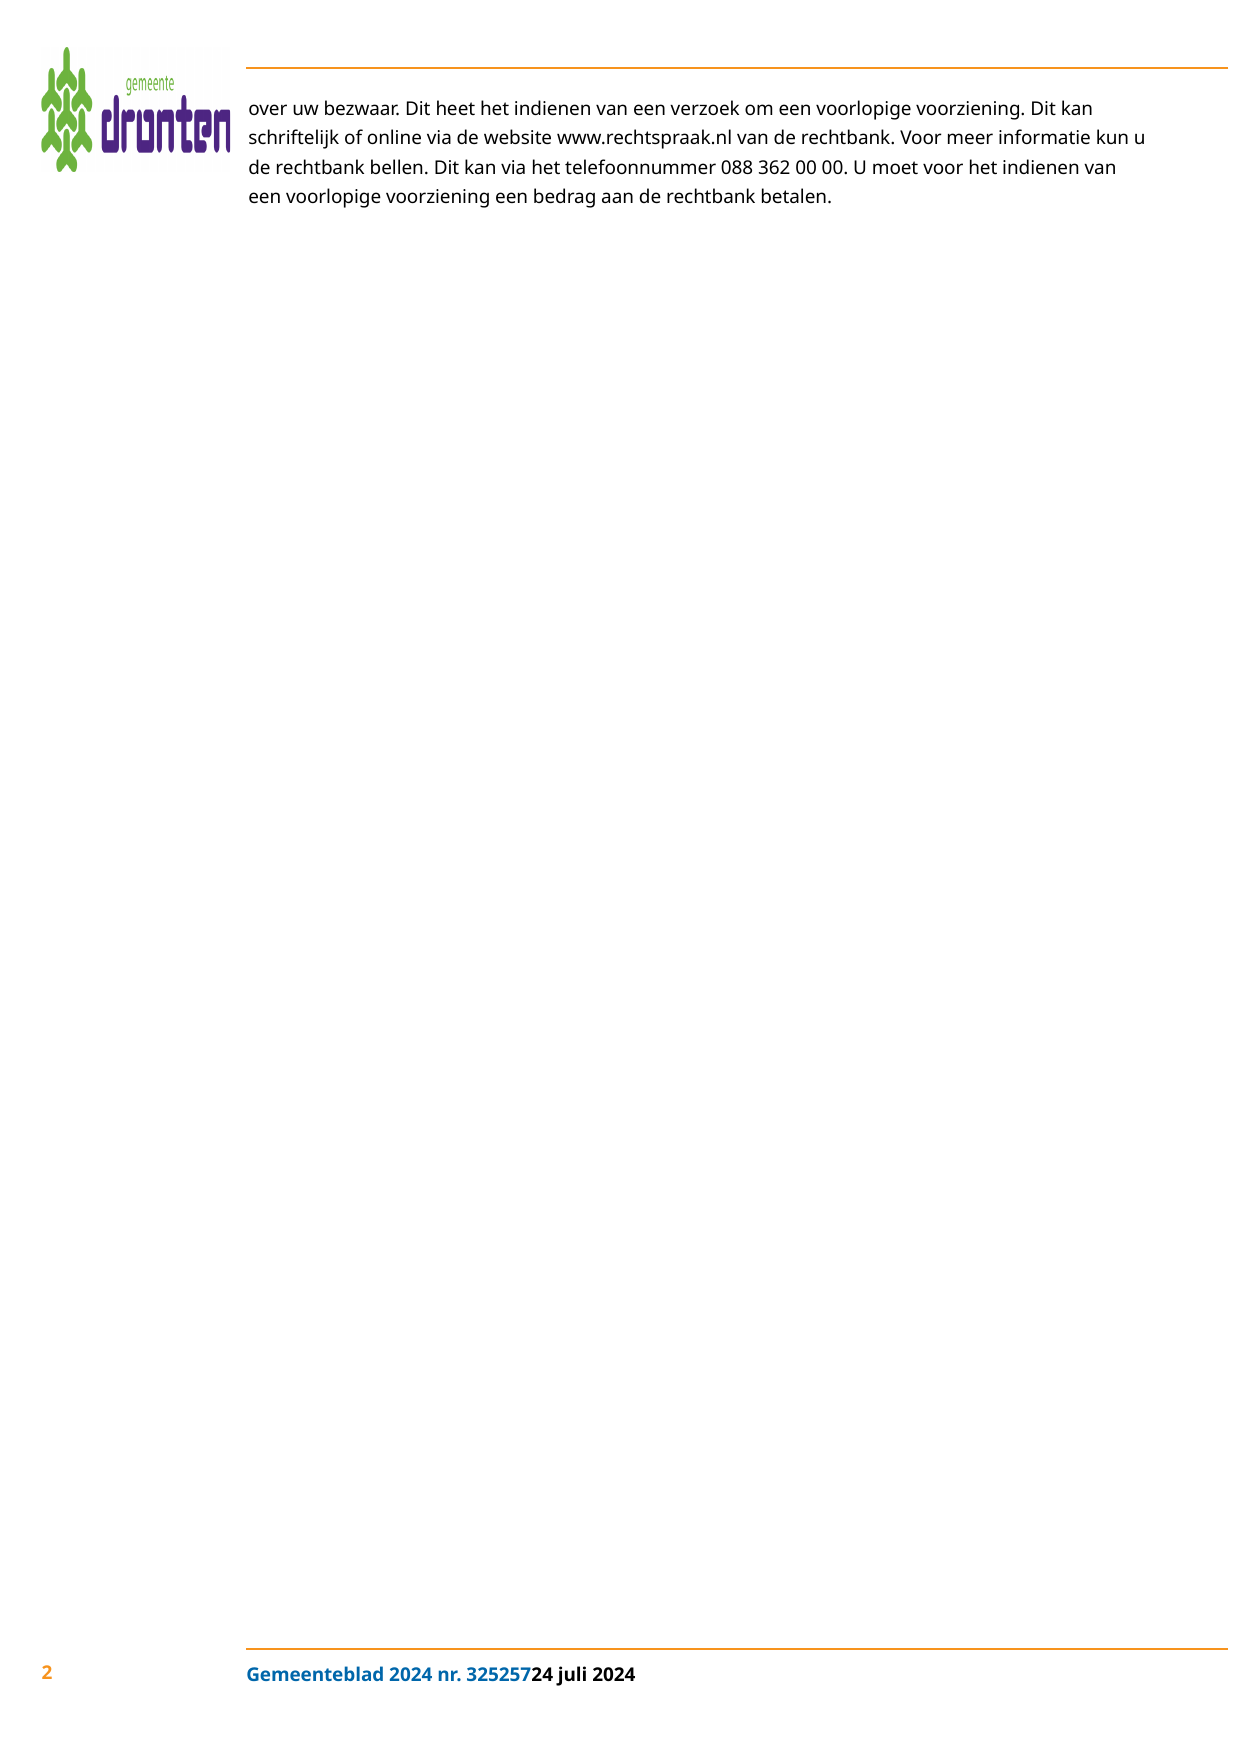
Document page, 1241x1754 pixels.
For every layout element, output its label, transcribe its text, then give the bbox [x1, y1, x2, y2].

picture [41, 47, 231, 172]
text over uw bezwaar. Dit heet het indienen van een verzoek om een voorlopige voorziening. Dit kan schriftelijk of online via de website www.rechtspraak.nl van de rechtbank. Voor meer informatie kun u de rechtbank bellen. Dit kan via het telefoonnummer 088 362 00 00. U moet voor het indienen van een voorlopige voorziening een bedrag aan de rechtbank betalen. [248, 95, 1152, 209]
